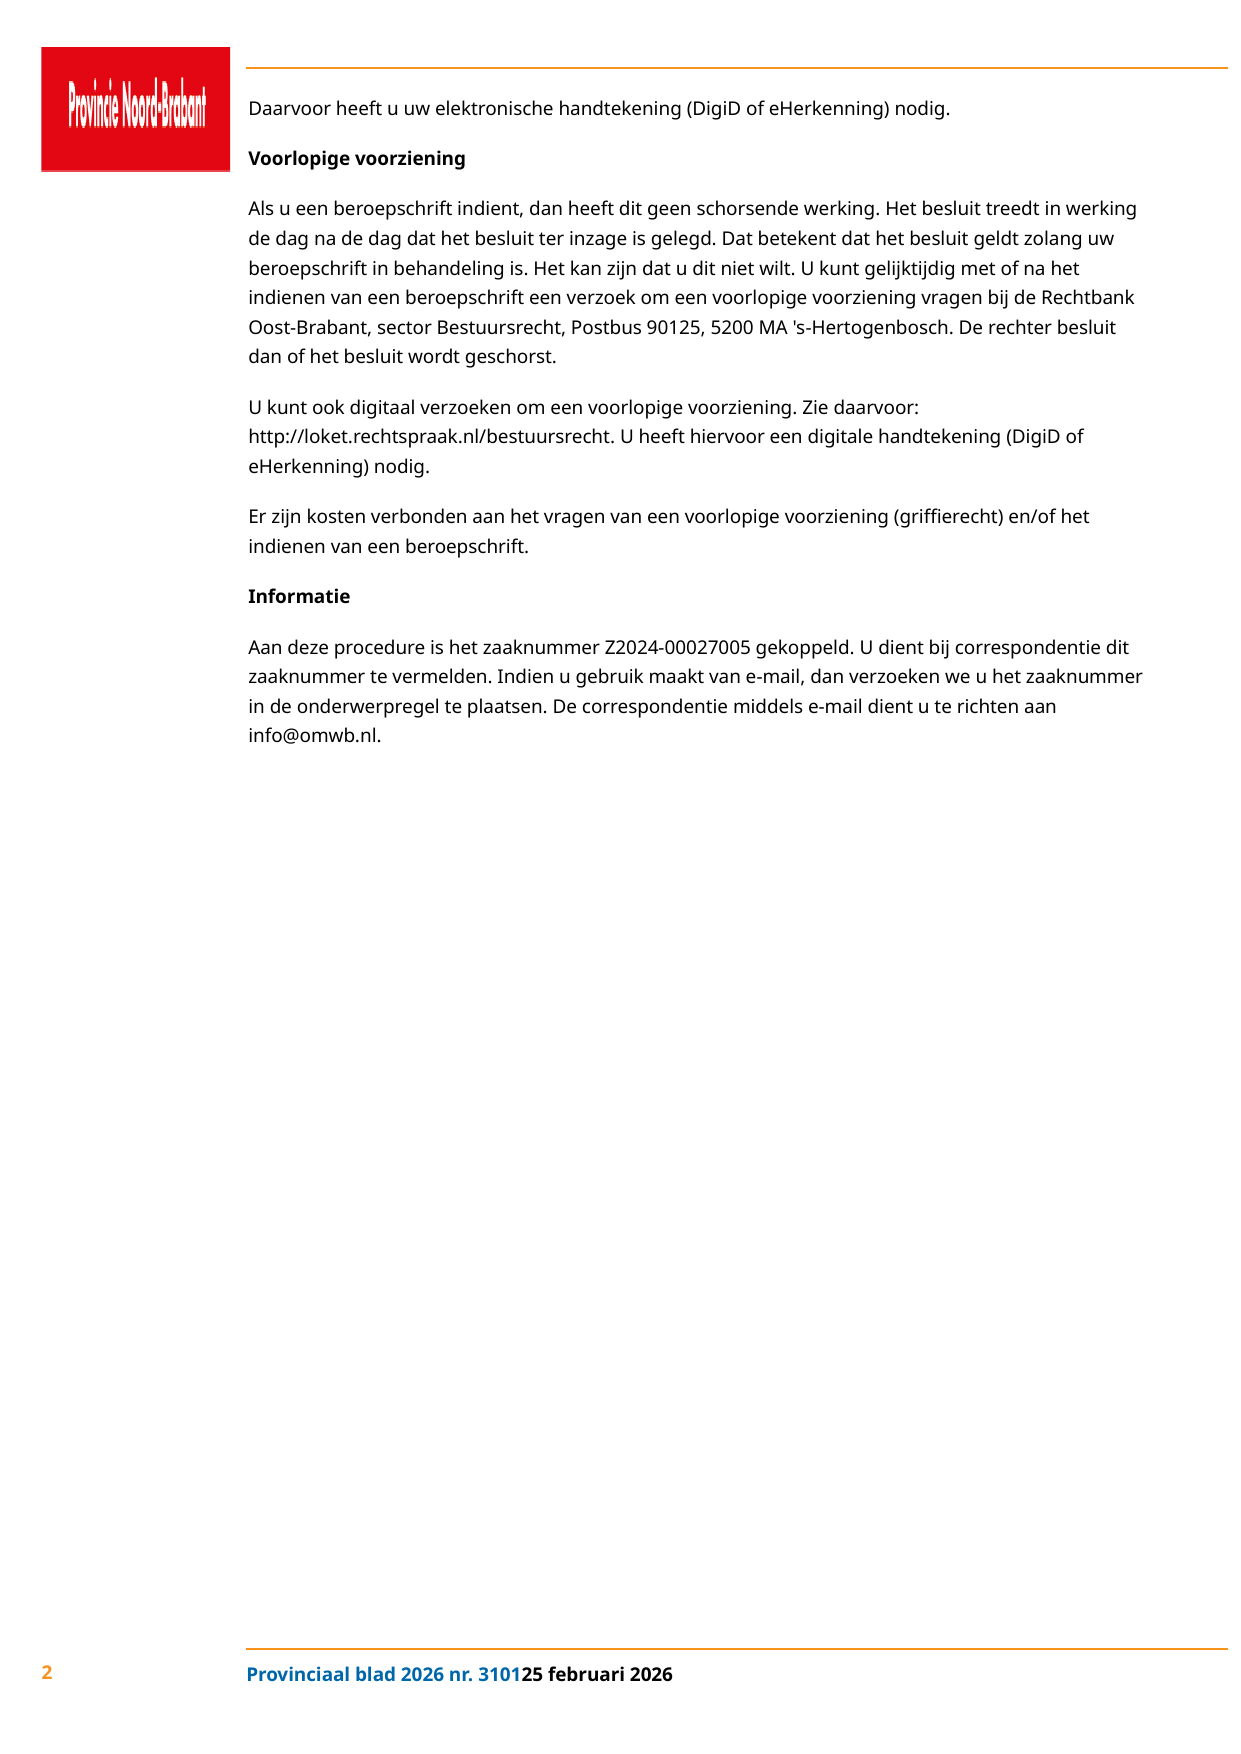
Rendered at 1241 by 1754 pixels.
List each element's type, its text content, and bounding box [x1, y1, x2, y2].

picture [41, 47, 231, 172]
text Aan deze procedure is het zaaknummer Z2024-00027005 gekoppeld. U dient bij correspondentie dit zaaknummer te vermelden. Indien u gebruik maakt van e-mail, dan verzoeken we u het zaaknummer in de onderwerpregel te plaatsen. De correspondentie middels e-mail dient u te richten aan info@omwb.nl. [248, 634, 1152, 748]
text Informatie [248, 583, 1152, 609]
text Als u een beroepschrift indient, dan heeft dit geen schorsende werking. Het besluit treedt in werking de dag na de dag dat het besluit ter inzage is gelegd. Dat betekent dat het besluit geldt zolang uw beroepschrift in behandeling is. Het kan zijn dat u dit niet wilt. U kunt gelijktijdig met of na het indienen van een beroepschrift een verzoek om een voorlopige voorziening vragen bij de Rechtbank Oost-Brabant, sector Bestuursrecht, Postbus 90125, 5200 MA 's‑Hertogenbosch. De rechter besluit dan of het besluit wordt geschorst. [248, 196, 1152, 369]
text U kunt ook digitaal verzoeken om een voorlopige voorziening. Zie daarvoor: http://loket.rechtspraak.nl/bestuursrecht. U heeft hiervoor een digitale handtekening (DigiD of eHerkenning) nodig. [248, 394, 1152, 479]
text Er zijn kosten verbonden aan het vragen van een voorlopige voorziening (griffierecht) en/of het indienen van een beroepschrift. [248, 503, 1152, 559]
text Daarvoor heeft u uw elektronische handtekening (DigiD of eHerkenning) nodig. [248, 95, 1152, 121]
text Voorlopige voorziening [248, 145, 1152, 171]
